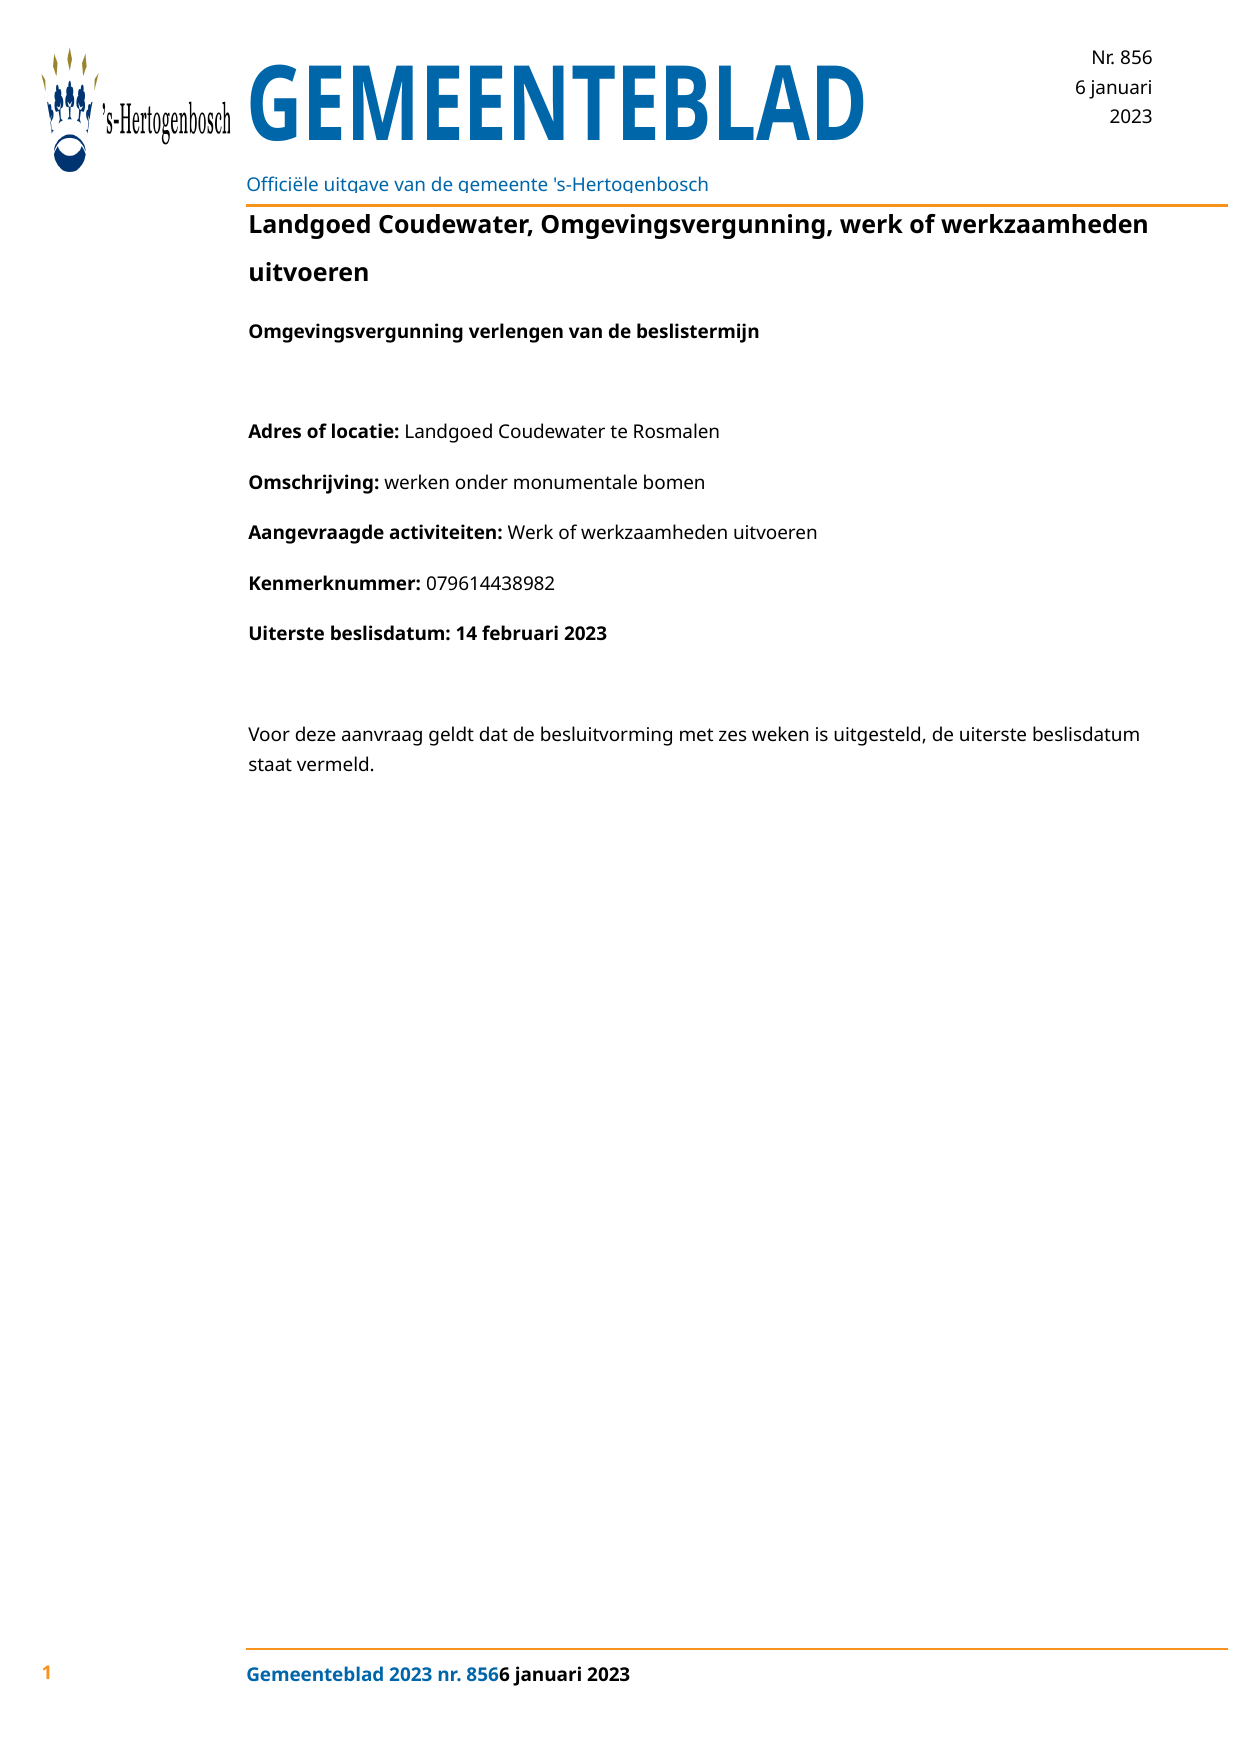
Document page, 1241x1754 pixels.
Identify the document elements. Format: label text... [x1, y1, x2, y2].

text Omschrijving: werken onder monumentale bomen [248, 469, 1152, 495]
picture [41, 47, 231, 172]
text Kenmerknummer: 079614438982 [248, 570, 1152, 596]
text Adres of locatie: Landgoed Coudewater te Rosmalen [248, 419, 1152, 444]
text Landgoed Coudewater, Omgevingsvergunning, werk of werkzaamheden uitvoeren [248, 207, 1152, 288]
text Aangevraagde activiteiten: Werk of werkzaamheden uitvoeren [248, 519, 1152, 545]
text Voor deze aanvraag geldt dat de besluitvorming met zes weken is uitgesteld, de uiterste beslisdatum staat vermeld. [248, 721, 1152, 777]
text Uiterste beslisdatum: 14 februari 2023 [248, 620, 1152, 646]
text Omgevingsvergunning verlengen van de beslistermijn [248, 318, 1152, 344]
